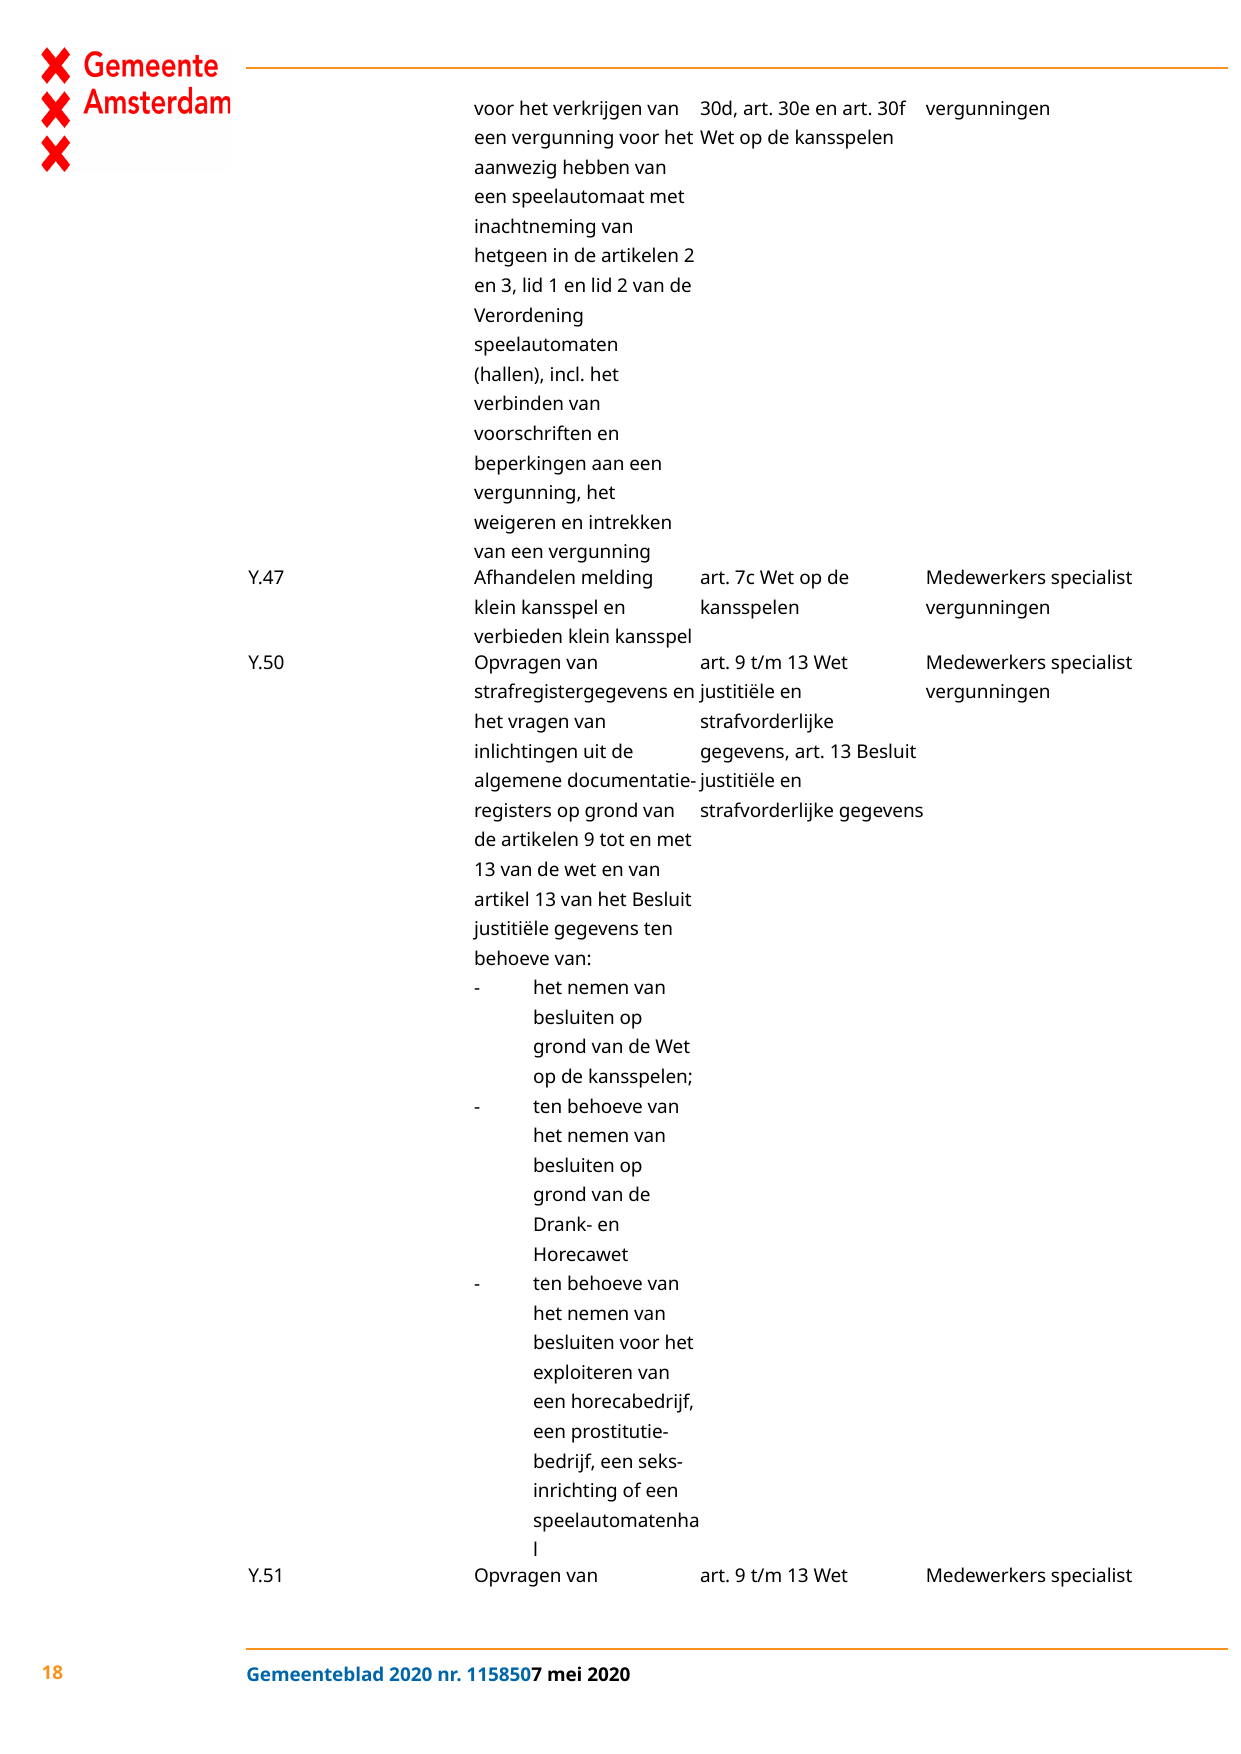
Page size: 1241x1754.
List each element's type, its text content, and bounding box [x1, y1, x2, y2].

table_cell vergunningen [926, 95, 1152, 564]
table_cell 30d, art. 30e en art. 30f Wet op de kansspelen [700, 95, 926, 564]
table_cell Y.51 [248, 1563, 474, 1588]
table_cell Medewerkers specialist vergunningen [926, 649, 1152, 1562]
table_cell art. 7c Wet op de kansspelen [700, 564, 926, 649]
table_cell [248, 95, 474, 564]
table_cell art. 9 t/m 13 Wet justitiële en strafvorderlijke gegevens, art. 13 Besluit justitiële en strafvorderlijke gegevens [700, 649, 926, 1562]
table_cell Medewerkers specialist vergunningen [926, 564, 1152, 649]
table_cell art. 9 t/m 13 Wet [700, 1563, 926, 1588]
table_cell Y.50 [248, 649, 474, 1562]
table_cell Afhandelen melding klein kansspel en verbieden klein kansspel [474, 564, 700, 649]
table_cell Opvragen van strafregistergegevens en het vragen van inlichtingen uit de algemene documentatie-registers op grond van de artikelen 9 tot en met 13 van de wet en van artikel 13 van het Besluit justitiële gegevens ten behoeve van: het nemen van besluiten op grond van de Wet op de kansspelen; ten behoeve van het nemen van besluiten op grond van de Drank- en Horecawet ten behoeve van het nemen van besluiten voor het exploiteren van een horecabedrijf, een prostitutie-bedrijf, een seks-inrichting of een speelautomatenhal [474, 649, 700, 1562]
picture [41, 47, 231, 172]
table_cell voor het verkrijgen van een vergunning voor het aanwezig hebben van een speelautomaat met inachtneming van hetgeen in de artikelen 2 en 3, lid 1 en lid 2 van de Verordening speelautomaten (hallen), incl. het verbinden van voorschriften en beperkingen aan een vergunning, het weigeren en intrekken van een vergunning [474, 95, 700, 564]
table_cell Y.47 [248, 564, 474, 649]
table_cell Medewerkers specialist [926, 1563, 1152, 1588]
table_cell Opvragen van [474, 1563, 700, 1588]
